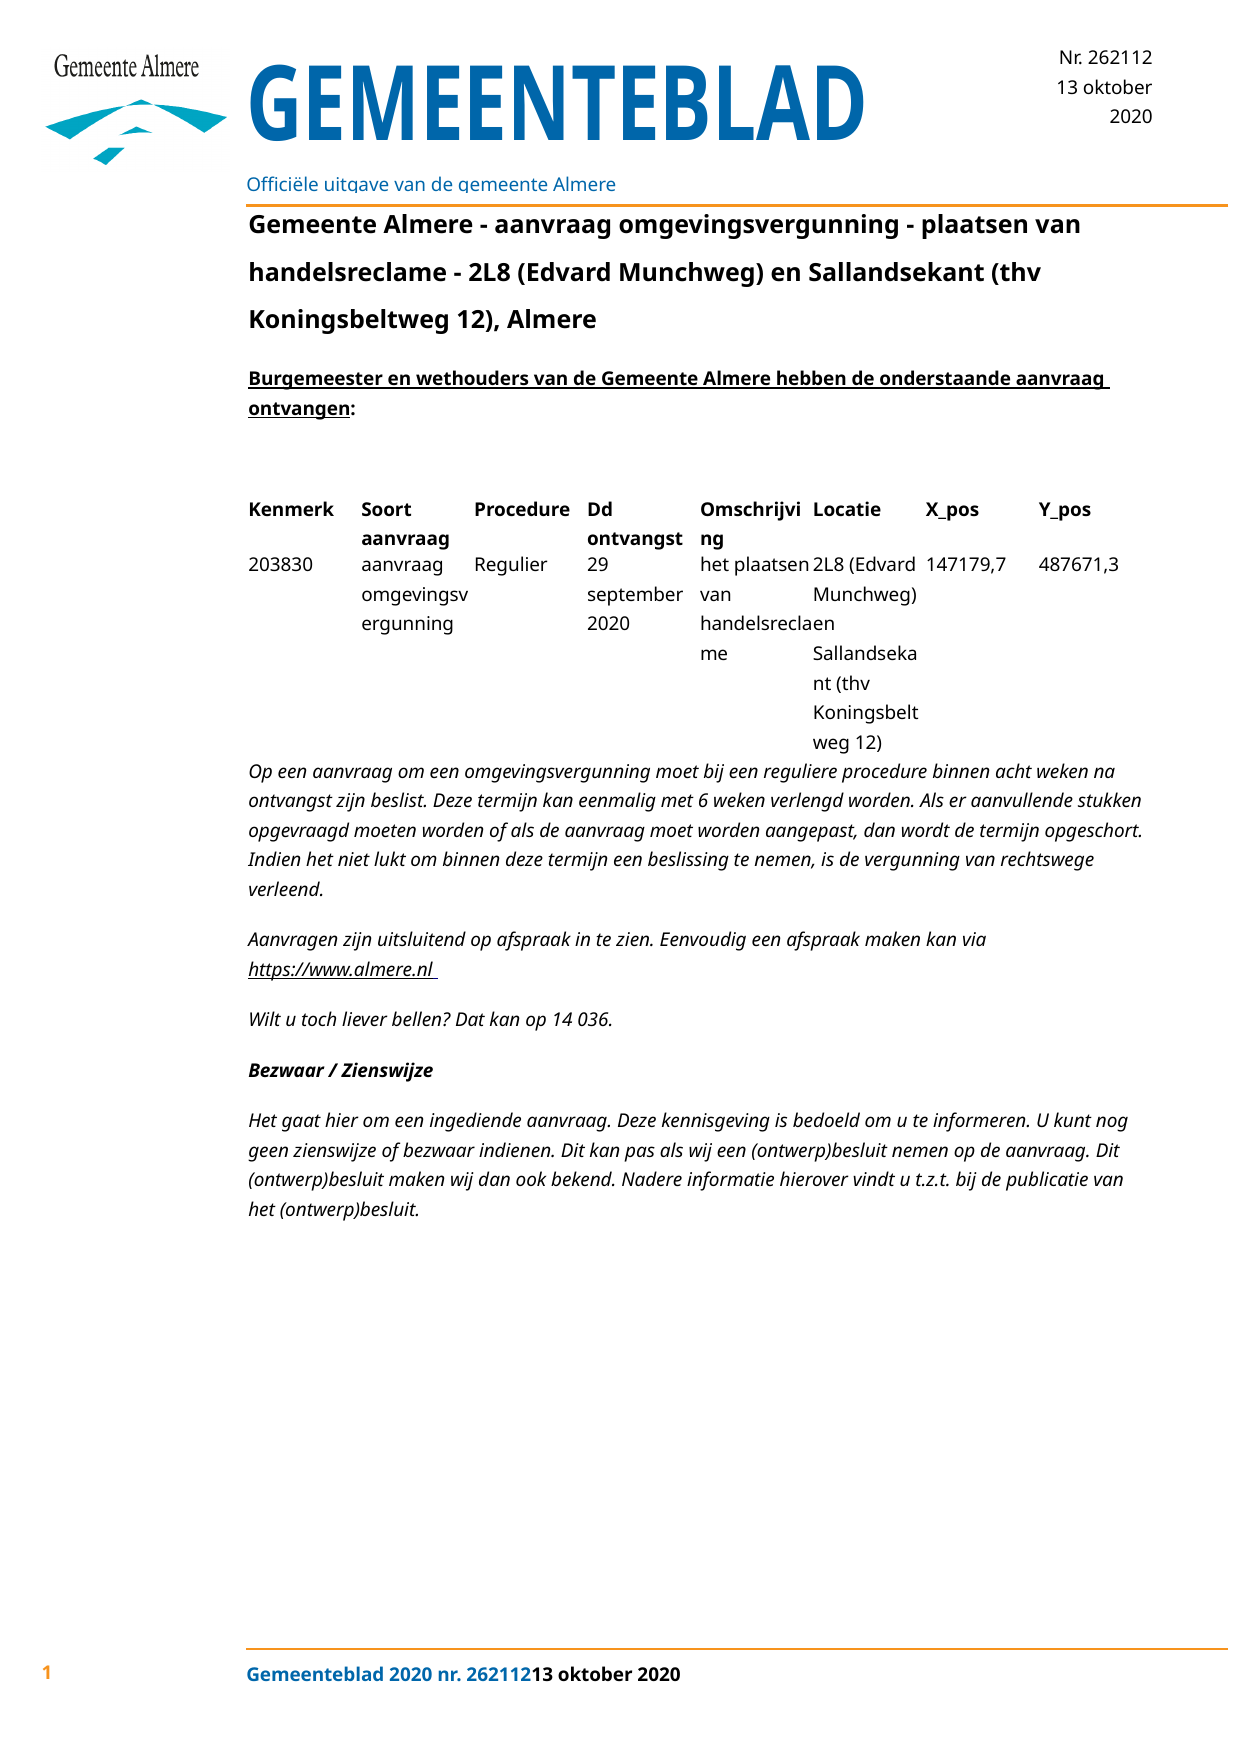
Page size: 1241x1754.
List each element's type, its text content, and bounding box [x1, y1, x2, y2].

text Bezwaar / Zienswijze [248, 1057, 1152, 1083]
table_cell 147179,7 [926, 551, 1038, 754]
text Gemeente Almere - aanvraag omgevingsvergunning - plaatsen van handelsreclame - 2L8 (Edvard Munchweg) en Sallandsekant (thv Koningsbeltweg 12), Almere [248, 207, 1152, 336]
text Burgemeester en wethouders van de Gemeente Almere hebben de onderstaande aanvraag ontvangen: [248, 366, 1152, 421]
table_header Dd ontvangst [587, 496, 700, 551]
picture [41, 47, 231, 172]
table_cell 203830 [248, 551, 361, 754]
table_cell aanvraag omgevingsvergunning [361, 551, 474, 754]
text Op een aanvraag om een omgevingsvergunning moet bij een reguliere procedure binnen acht weken na ontvangst zijn beslist. Deze termijn kan eenmalig met 6 weken verlengd worden. Als er aanvullende stukken opgevraagd moeten worden of als de aanvraag moet worden aangepast, dan wordt de termijn opgeschort. Indien het niet lukt om binnen deze termijn een beslissing te nemen, is de vergunning van rechtswege verleend. [248, 758, 1152, 902]
table_cell 29 september 2020 [587, 551, 700, 754]
table_header Procedure [474, 496, 587, 551]
table_header Locatie [813, 496, 926, 551]
table_cell het plaatsen van handelsreclame [700, 551, 813, 754]
table_cell Regulier [474, 551, 587, 754]
table_cell 2L8 (Edvard Munchweg) en Sallandsekant (thv Koningsbeltweg 12) [813, 551, 926, 754]
text Het gaat hier om een ingediende aanvraag. Deze kennisgeving is bedoeld om u te informeren. U kunt nog geen zienswijze of bezwaar indienen. Dit kan pas als wij een (ontwerp)besluit nemen op de aanvraag. Dit (ontwerp)besluit maken wij dan ook bekend. Nadere informatie hierover vindt u t.z.t. bij de publicatie van het (ontwerp)besluit. [248, 1107, 1152, 1222]
text Aanvragen zijn uitsluitend op afspraak in te zien. Eenvoudig een afspraak maken kan via https://www.almere.nl [248, 927, 1152, 982]
text Wilt u toch liever bellen? Dat kan op 14 036. [248, 1007, 1152, 1032]
table_cell 487671,3 [1039, 551, 1152, 754]
table_header X_pos [926, 496, 1038, 551]
table_header Soort aanvraag [361, 496, 474, 551]
table_header Omschrijving [700, 496, 813, 551]
table_header Y_pos [1039, 496, 1152, 551]
table_header Kenmerk [248, 496, 361, 551]
